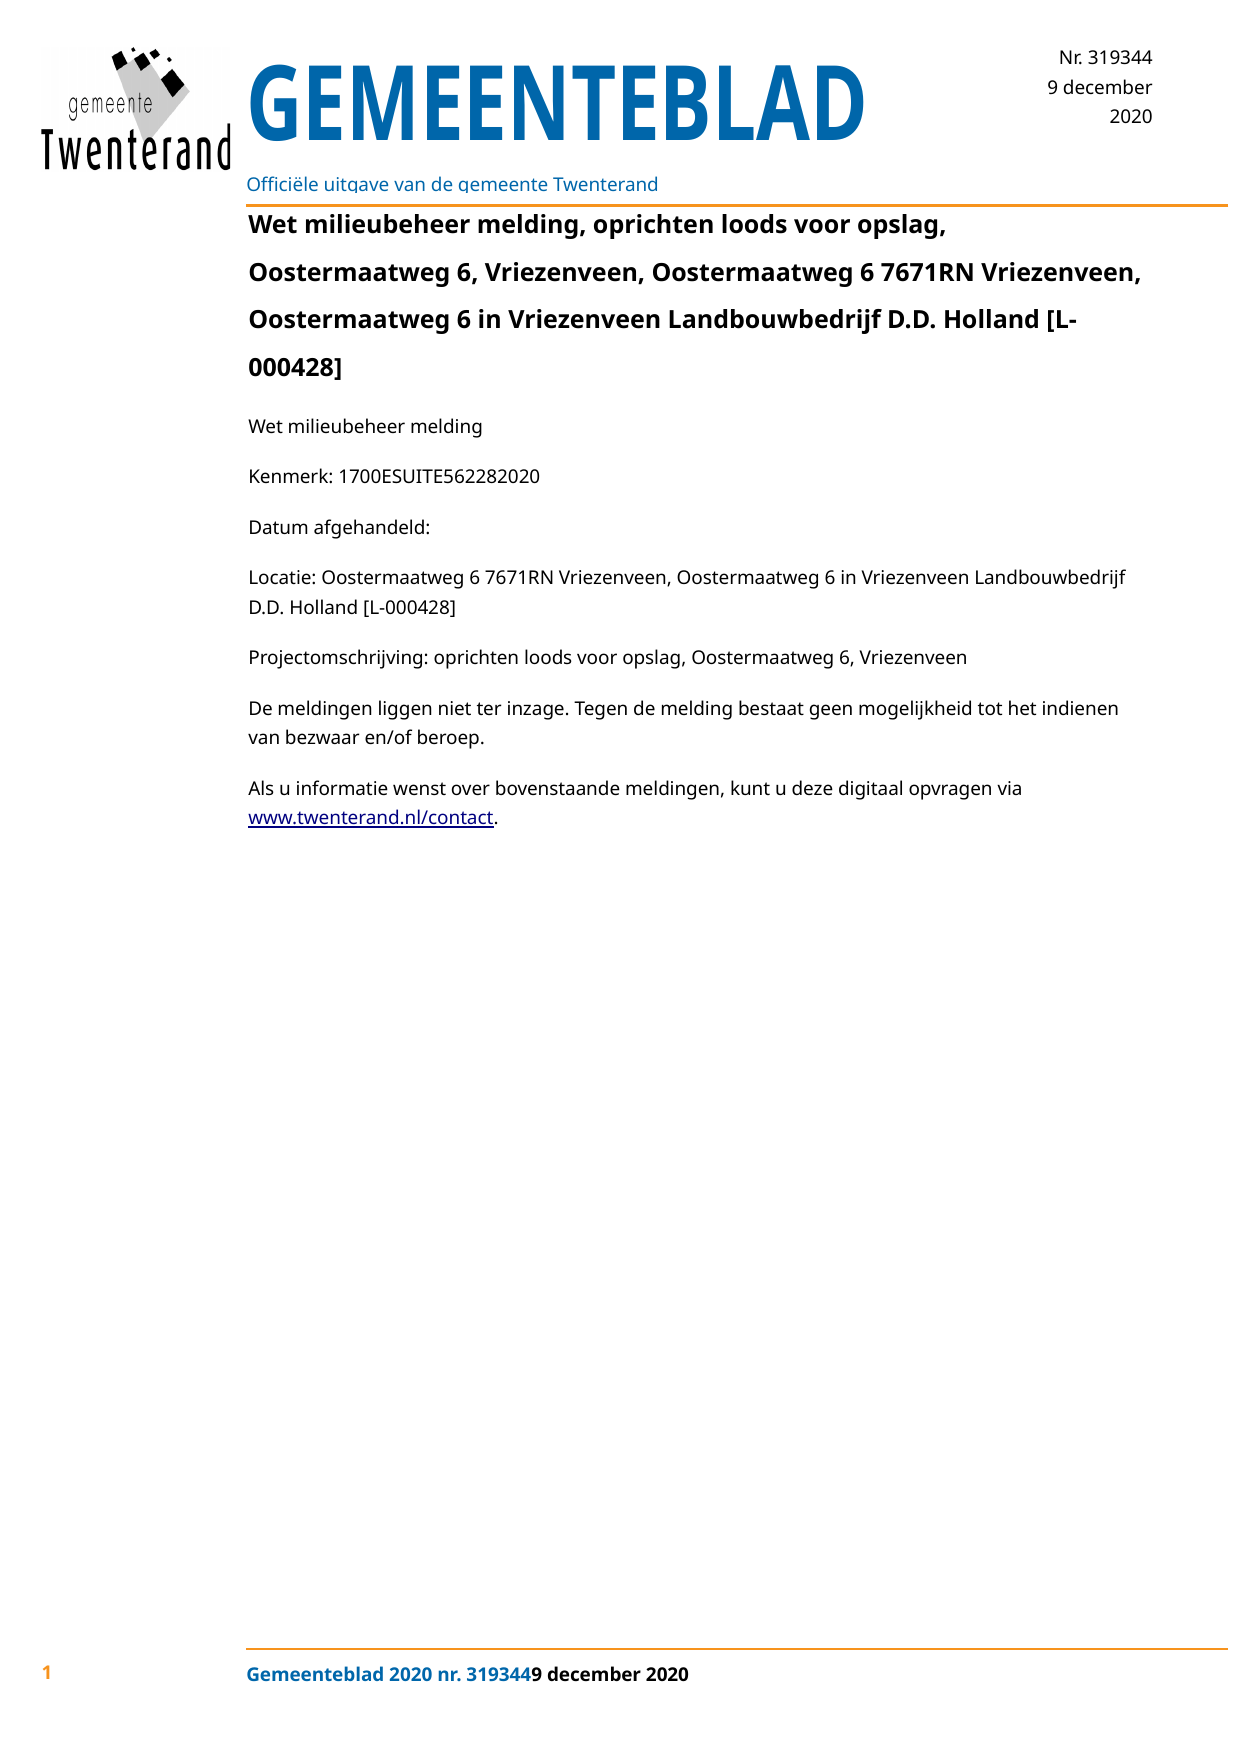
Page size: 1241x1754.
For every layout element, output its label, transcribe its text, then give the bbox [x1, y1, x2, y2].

text Datum afgehandeld: [248, 514, 1152, 540]
text Locatie: Oostermaatweg 6 7671RN Vriezenveen, Oostermaatweg 6 in Vriezenveen Landbouwbedrijf D.D. Holland [L-000428] [248, 564, 1152, 620]
text Kenmerk: 1700ESUITE562282020 [248, 463, 1152, 489]
text Projectomschrijving: oprichten loods voor opslag, Oostermaatweg 6, Vriezenveen [248, 644, 1152, 670]
text Als u informatie wenst over bovenstaande meldingen, kunt u deze digitaal opvragen via www.twenterand.nl/contact. [248, 775, 1152, 830]
text Wet milieubeheer melding, oprichten loods voor opslag, Oostermaatweg 6, Vriezenveen, Oostermaatweg 6 7671RN Vriezenveen, Oostermaatweg 6 in Vriezenveen Landbouwbedrijf D.D. Holland [L-000428] [248, 207, 1152, 384]
text De meldingen liggen niet ter inzage. Tegen de melding bestaat geen mogelijkheid tot het indienen van bezwaar en/of beroep. [248, 695, 1152, 750]
picture [41, 47, 231, 172]
text Wet milieubeheer melding [248, 413, 1152, 439]
